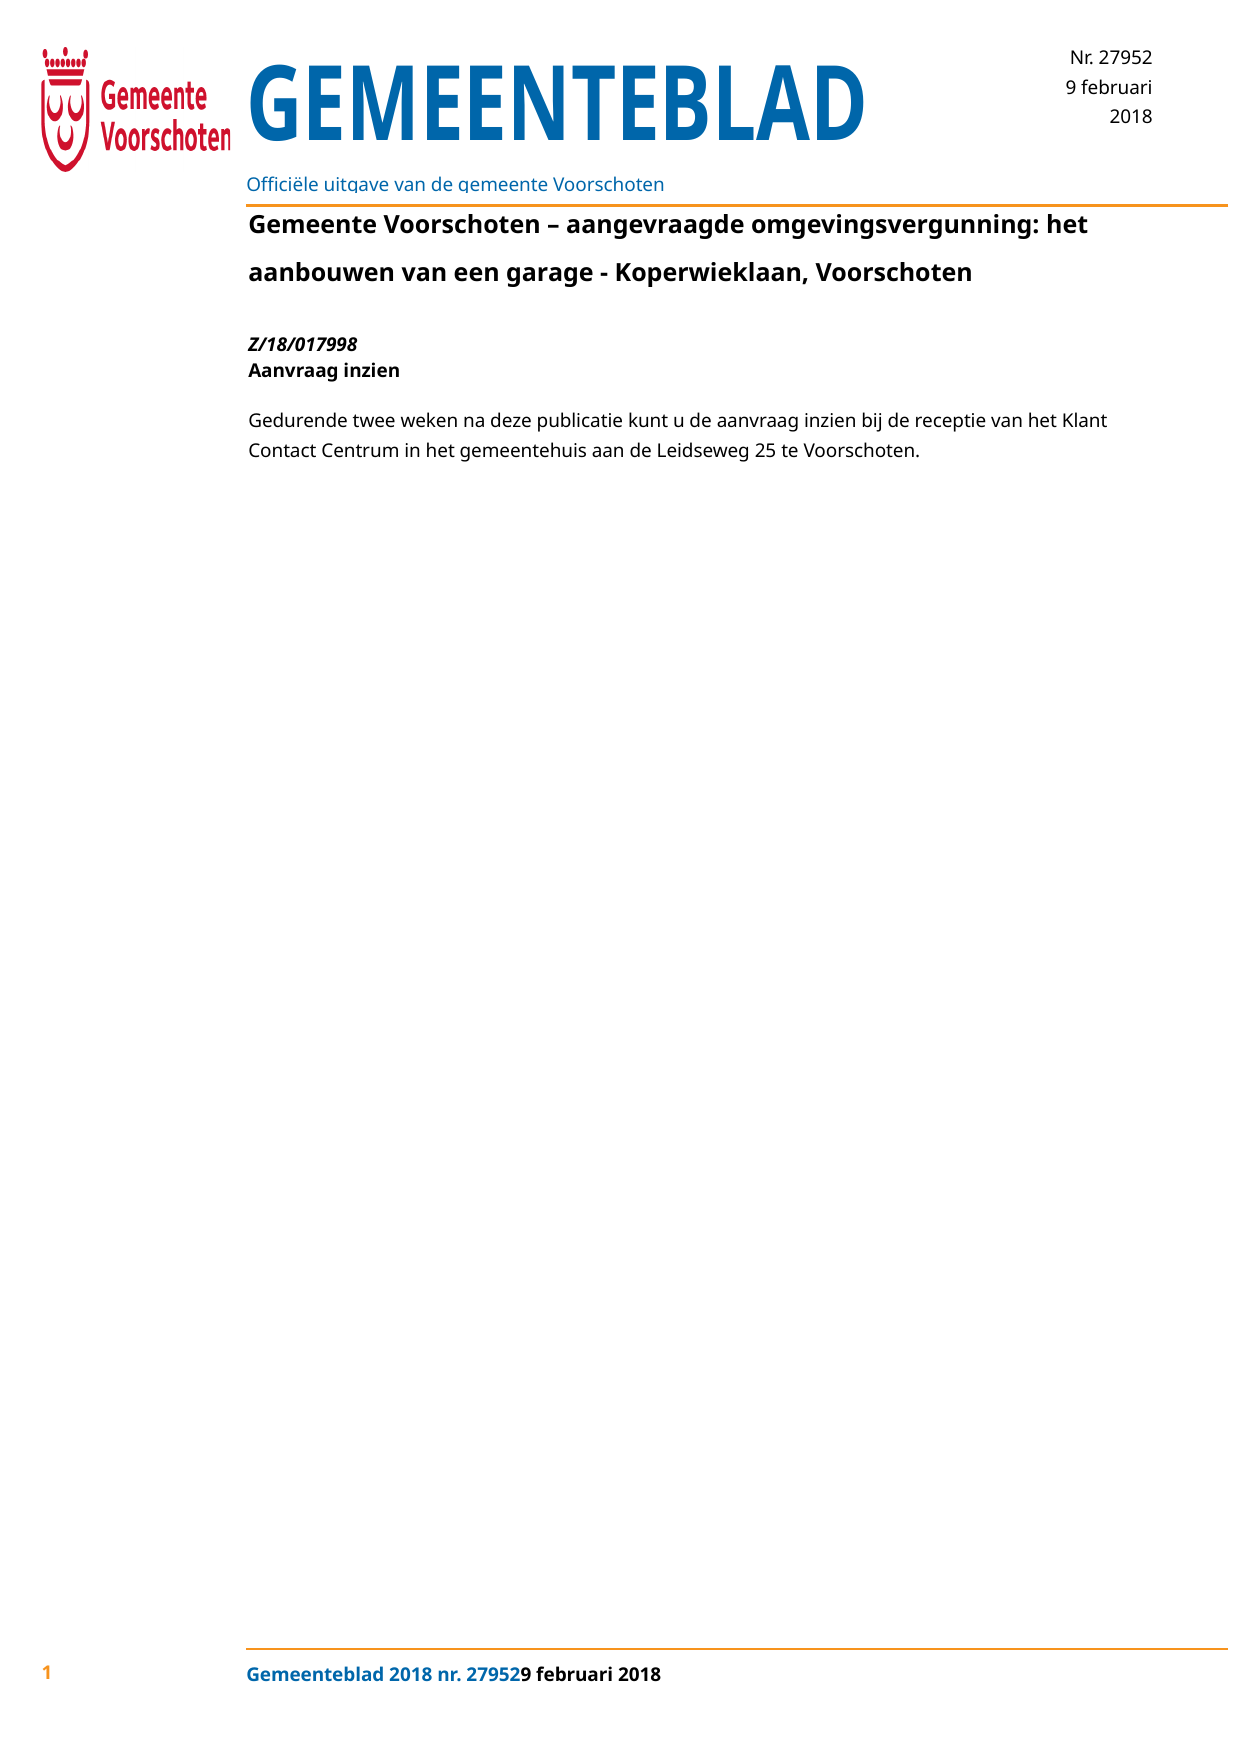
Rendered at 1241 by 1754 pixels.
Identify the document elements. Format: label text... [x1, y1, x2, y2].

text Gemeente Voorschoten – aangevraagde omgevingsvergunning: het aanbouwen van een garage - Koperwieklaan, Voorschoten [248, 207, 1152, 288]
text Gedurende twee weken na deze publicatie kunt u de aanvraag inzien bij de receptie van het Klant Contact Centrum in het gemeentehuis aan de Leidseweg 25 te Voorschoten. [248, 408, 1152, 463]
text Aanvraag inzien [248, 357, 1152, 383]
text Z/18/017998 [248, 331, 1152, 357]
picture [41, 47, 231, 172]
